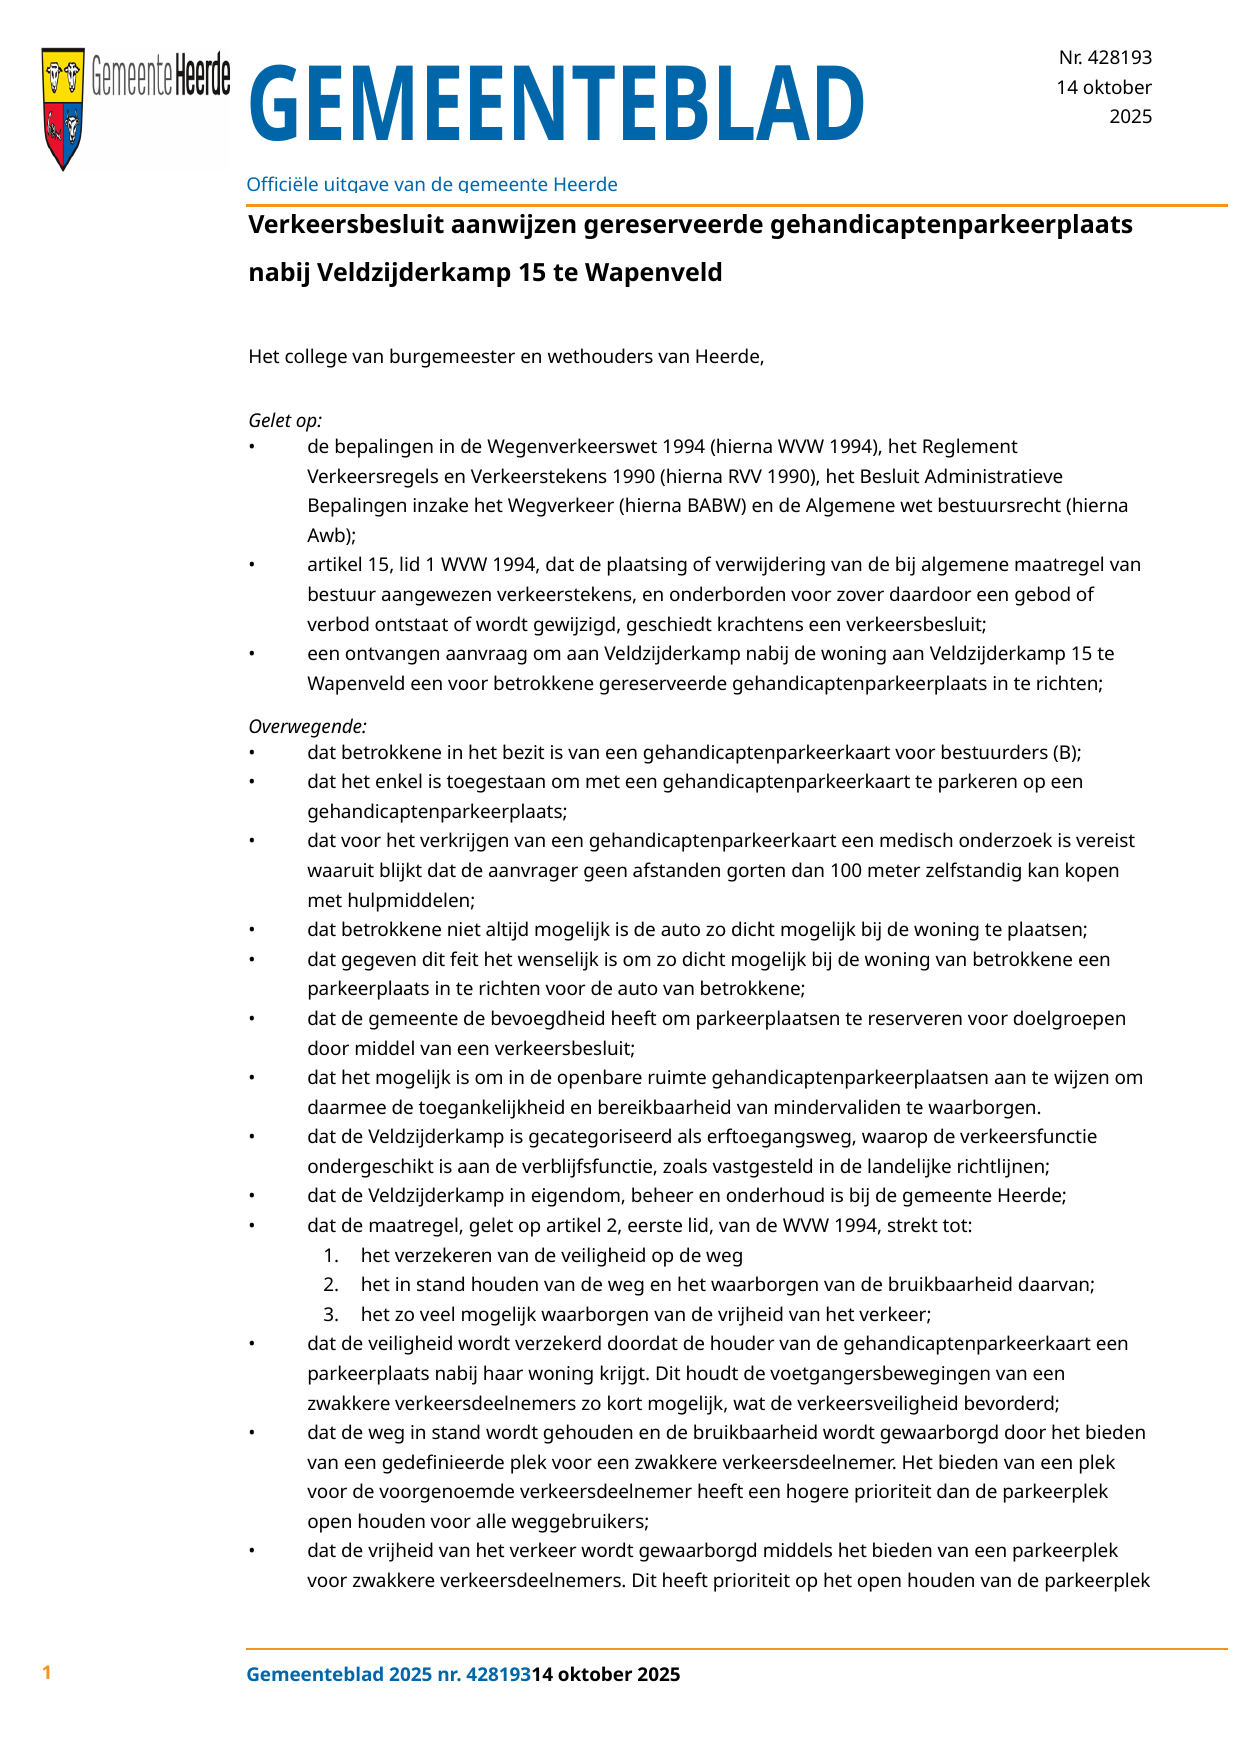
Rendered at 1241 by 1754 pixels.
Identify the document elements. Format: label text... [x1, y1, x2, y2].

list dat de maatregel, gelet op artikel 2, eerste lid, van de WVW 1994, strekt tot: [248, 1212, 1152, 1238]
text Verkeersbesluit aanwijzen gereserveerde gehandicaptenparkeerplaats nabij Veldzijderkamp 15 te Wapenveld [248, 207, 1152, 288]
list dat de vrijheid van het verkeer wordt gewaarborgd middels het bieden van een parkeerplek voor zwakkere verkeersdeelnemers. Dit heeft prioriteit op het open houden van de parkeerplek [248, 1538, 1152, 1593]
list dat voor het verkrijgen van een gehandicaptenparkeerkaart een medisch onderzoek is vereist waaruit blijkt dat de aanvrager geen afstanden gorten dan 100 meter zelfstandig kan kopen met hulpmiddelen; [248, 828, 1152, 912]
list dat de gemeente de bevoegdheid heeft om parkeerplaatsen te reserveren voor doelgroepen door middel van een verkeersbesluit; [248, 1005, 1152, 1060]
list de bepalingen in de Wegenverkeerswet 1994 (hierna WVW 1994), het Reglement Verkeersregels en Verkeerstekens 1990 (hierna RVV 1990), het Besluit Administratieve Bepalingen inzake het Wegverkeer (hierna BABW) en de Algemene wet bestuursrecht (hierna Awb); [248, 433, 1152, 548]
text Het college van burgemeester en wethouders van Heerde, [248, 344, 1152, 369]
list een ontvangen aanvraag om aan Veldzijderkamp nabij de woning aan Veldzijderkamp 15 te Wapenveld een voor betrokkene gereserveerde gehandicaptenparkeerplaats in te richten; [248, 640, 1152, 696]
text Overwegende: [248, 713, 1152, 739]
text Gelet op: [248, 408, 1152, 433]
list artikel 15, lid 1 WVW 1994, dat de plaatsing of verwijdering van de bij algemene maatregel van bestuur aangewezen verkeerstekens, en onderborden voor zover daardoor een gebod of verbod ontstaat of wordt gewijzigd, geschiedt krachtens een verkeersbesluit; [248, 552, 1152, 637]
list het verzekeren van de veiligheid op de weg [323, 1242, 1152, 1267]
list het zo veel mogelijk waarborgen van de vrijheid van het verkeer; [323, 1301, 1152, 1327]
list dat de weg in stand wordt gehouden en de bruikbaarheid wordt gewaarborgd door het bieden van een gedefinieerde plek voor een zwakkere verkeersdeelnemer. Het bieden van een plek voor de voorgenoemde verkeersdeelnemer heeft een hogere prioriteit dan de parkeerplek open houden voor alle weggebruikers; [248, 1419, 1152, 1534]
list dat de Veldzijderkamp is gecategoriseerd als erftoegangsweg, waarop de verkeersfunctie ondergeschikt is aan de verblijfsfunctie, zoals vastgesteld in de landelijke richtlijnen; [248, 1123, 1152, 1179]
picture [41, 47, 231, 172]
list dat het enkel is toegestaan om met een gehandicaptenparkeerkaart te parkeren op een gehandicaptenparkeerplaats; [248, 768, 1152, 824]
list dat betrokkene in het bezit is van een gehandicaptenparkeerkaart voor bestuurders (B); [248, 739, 1152, 764]
list dat betrokkene niet altijd mogelijk is de auto zo dicht mogelijk bij de woning te plaatsen; [248, 916, 1152, 942]
list dat de Veldzijderkamp in eigendom, beheer en onderhoud is bij de gemeente Heerde; [248, 1183, 1152, 1208]
list dat het mogelijk is om in de openbare ruimte gehandicaptenparkeerplaatsen aan te wijzen om daarmee de toegankelijkheid en bereikbaarheid van mindervaliden te waarborgen. [248, 1064, 1152, 1119]
list dat de veiligheid wordt verzekerd doordat de houder van de gehandicaptenparkeerkaart een parkeerplaats nabij haar woning krijgt. Dit houdt de voetgangersbewegingen van een zwakkere verkeersdeelnemers zo kort mogelijk, wat de verkeersveiligheid bevorderd; [248, 1331, 1152, 1415]
list het in stand houden van de weg en het waarborgen van de bruikbaarheid daarvan; [323, 1271, 1152, 1297]
list dat gegeven dit feit het wenselijk is om zo dicht mogelijk bij de woning van betrokkene een parkeerplaats in te richten voor de auto van betrokkene; [248, 946, 1152, 1001]
